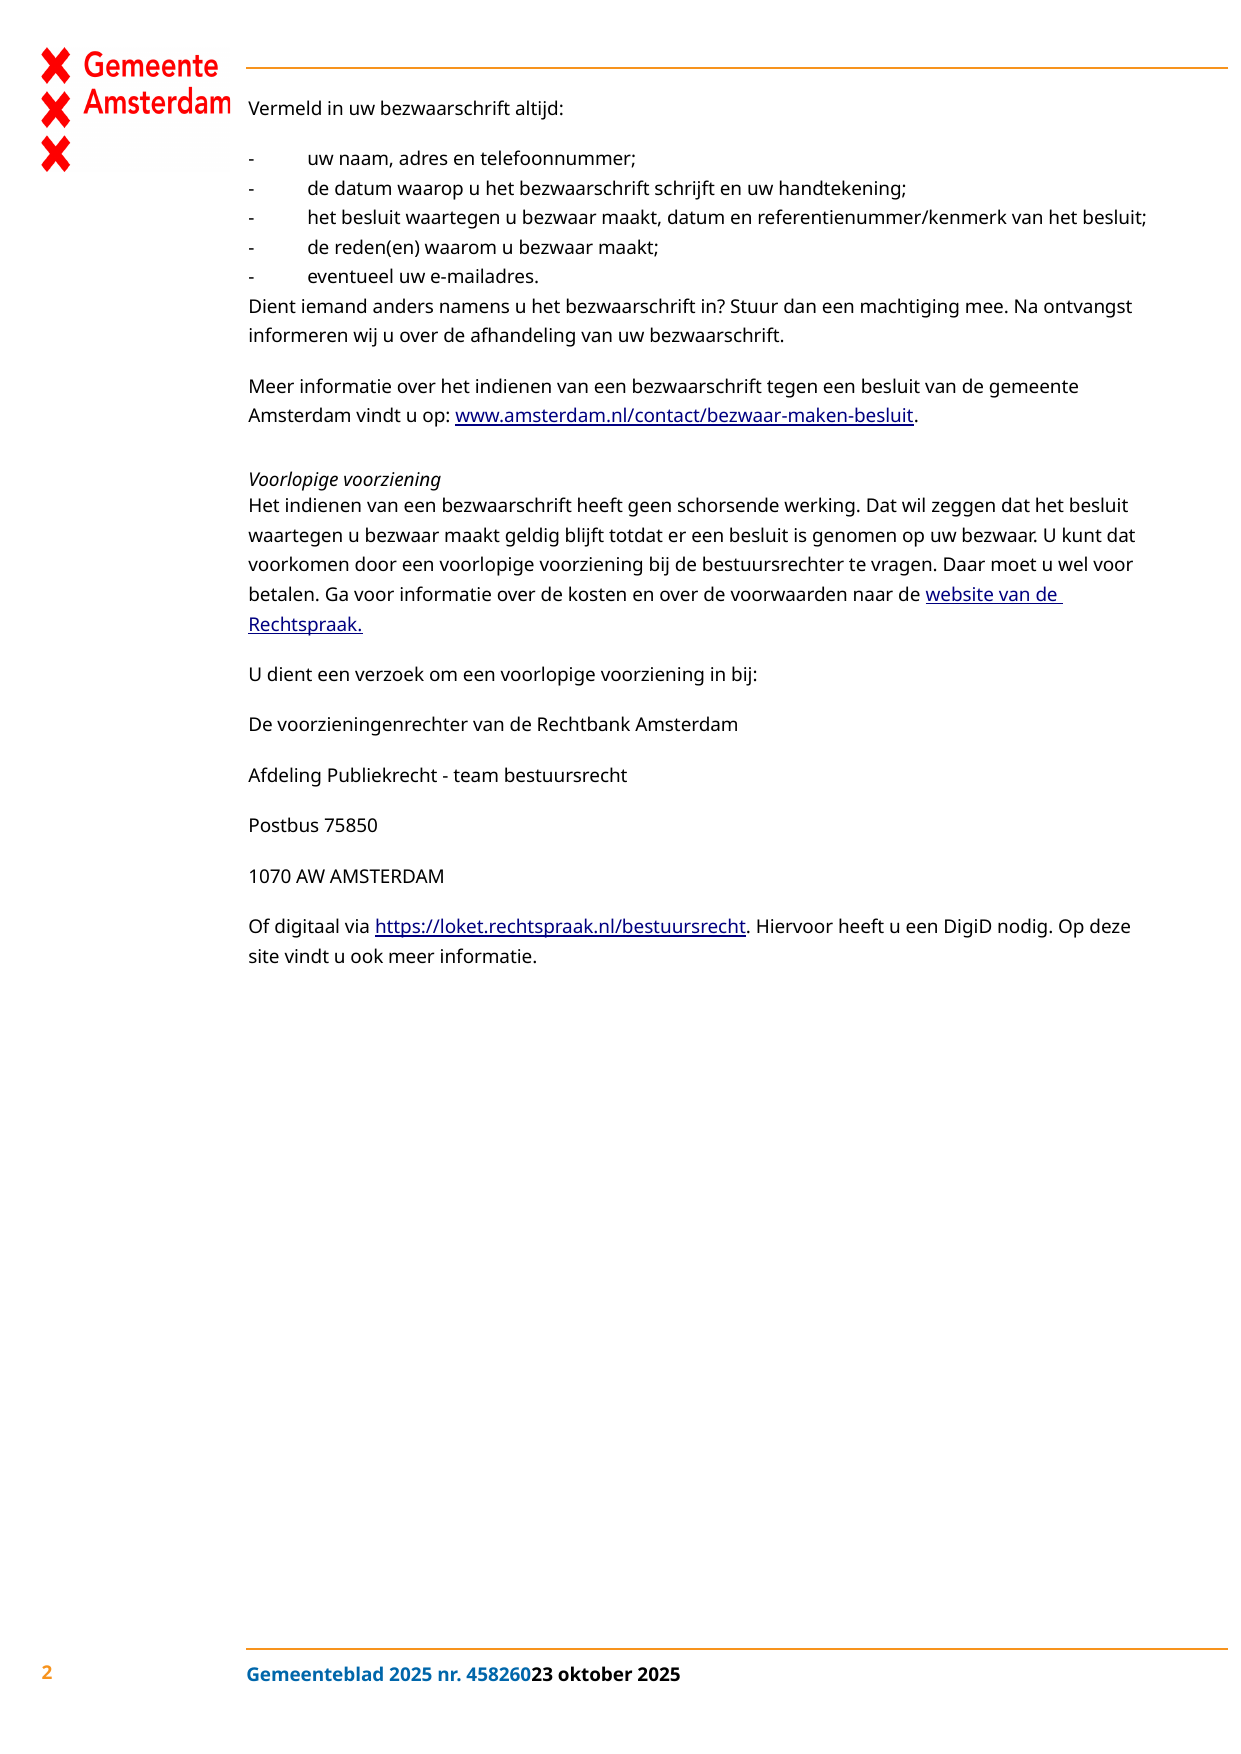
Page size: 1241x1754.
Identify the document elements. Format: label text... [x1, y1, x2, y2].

text U dient een verzoek om een voorlopige voorziening in bij: [248, 661, 1152, 687]
list uw naam, adres en telefoonnummer; [248, 145, 1152, 171]
text Dient iemand anders namens u het bezwaarschrift in? Stuur dan een machtiging mee. Na ontvangst informeren wij u over de afhandeling van uw bezwaarschrift. [248, 293, 1152, 348]
picture [41, 47, 231, 172]
text Afdeling Publiekrecht - team bestuursrecht [248, 762, 1152, 788]
text Vermeld in uw bezwaarschrift altijd: [248, 95, 1152, 121]
text 1070 AW AMSTERDAM [248, 863, 1152, 888]
list de reden(en) waarom u bezwaar maakt; [248, 234, 1152, 260]
text Of digitaal via https://loket.rechtspraak.nl/bestuursrecht. Hiervoor heeft u een DigiD nodig. Op deze site vindt u ook meer informatie. [248, 913, 1152, 968]
list eventueel uw e-mailadres. [248, 263, 1152, 289]
text Postbus 75850 [248, 812, 1152, 838]
text Meer informatie over het indienen van een bezwaarschrift tegen een besluit van de gemeente Amsterdam vindt u op: www.amsterdam.nl/contact/bezwaar-maken-besluit. [248, 373, 1152, 428]
text Voorlopige voorziening [248, 467, 1152, 492]
text Het indienen van een bezwaarschrift heeft geen schorsende werking. Dat wil zeggen dat het besluit waartegen u bezwaar maakt geldig blijft totdat er een besluit is genomen op uw bezwaar. U kunt dat voorkomen door een voorlopige voorziening bij de bestuursrechter te vragen. Daar moet u wel voor betalen. Ga voor informatie over de kosten en over de voorwaarden naar de website van de Rechtspraak. [248, 492, 1152, 636]
list de datum waarop u het bezwaarschrift schrijft en uw handtekening; [248, 175, 1152, 201]
text De voorzieningenrechter van de Rechtbank Amsterdam [248, 712, 1152, 737]
list het besluit waartegen u bezwaar maakt, datum en referentienummer/kenmerk van het besluit; [248, 204, 1152, 230]
